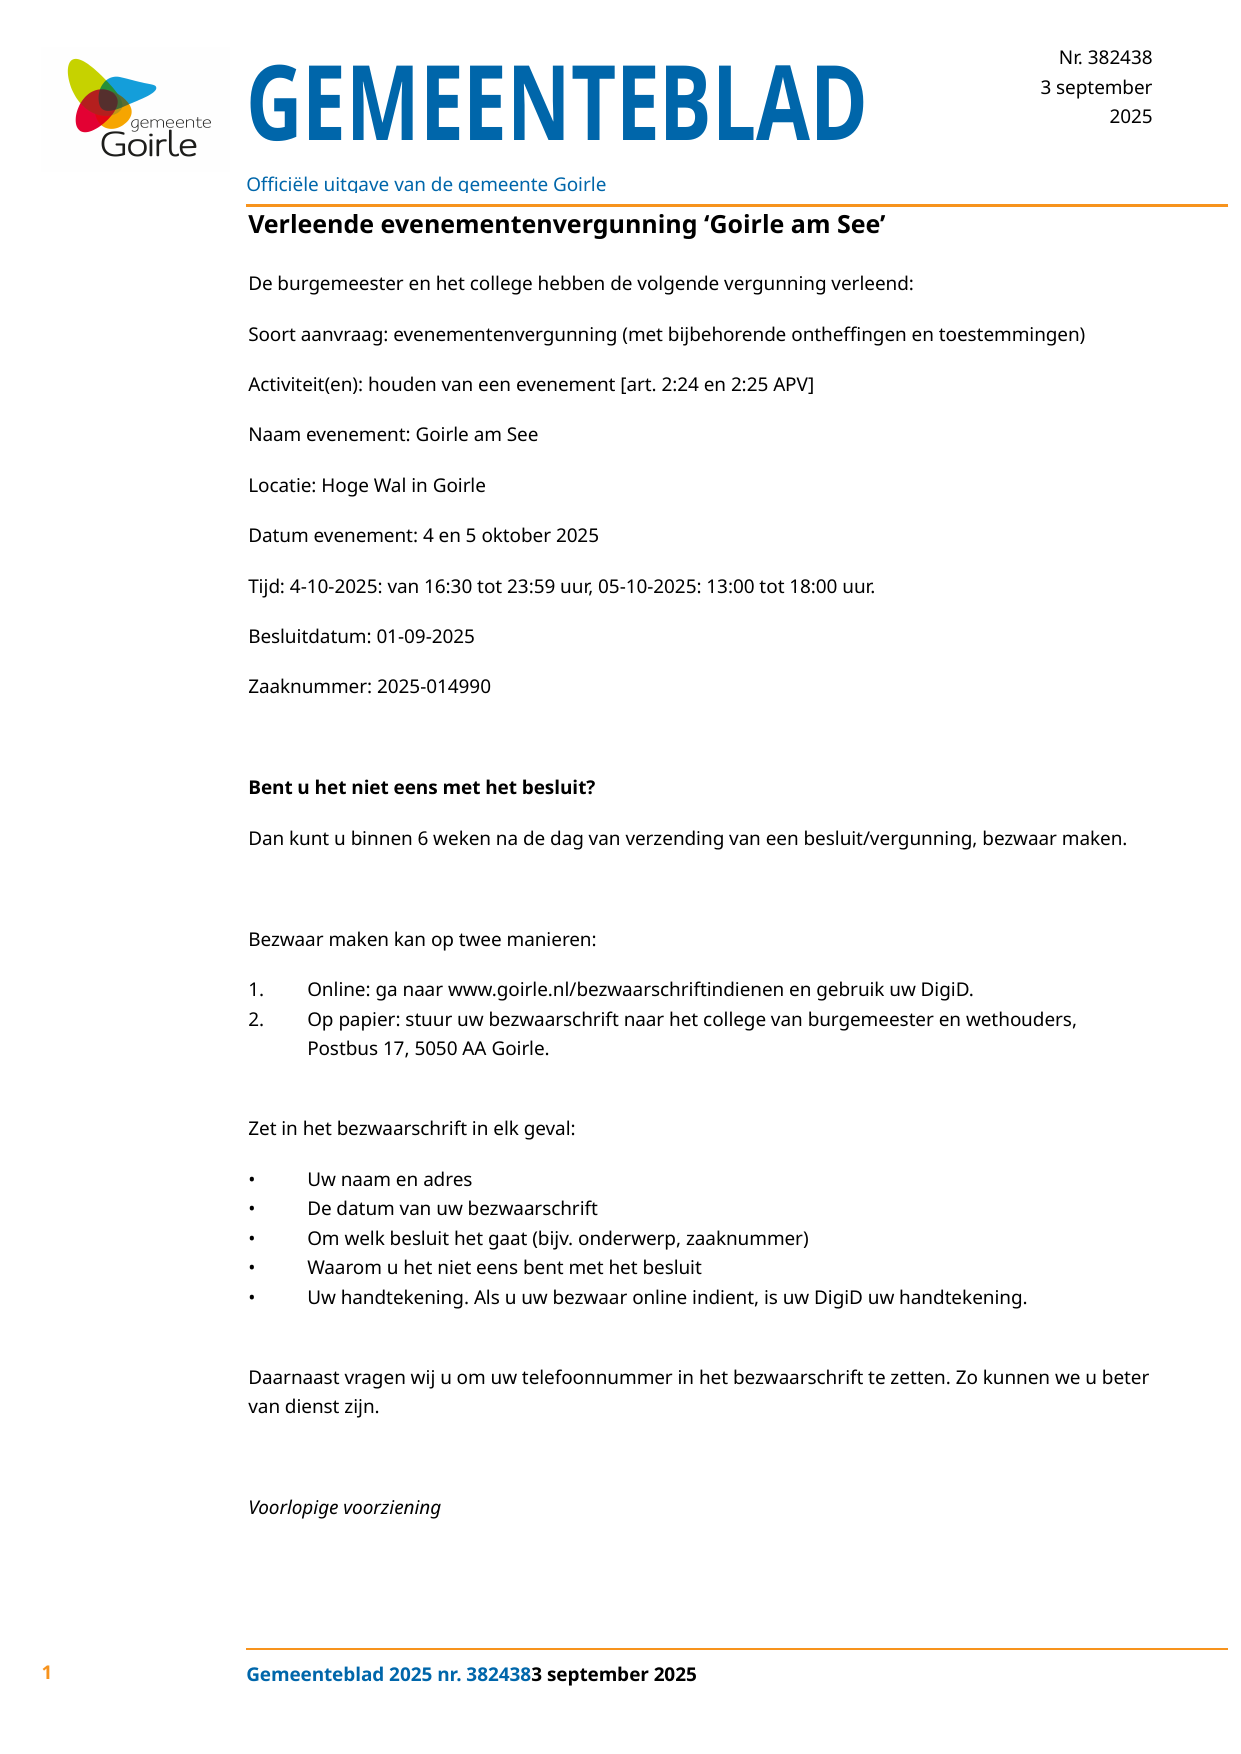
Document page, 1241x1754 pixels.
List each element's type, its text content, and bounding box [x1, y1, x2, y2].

text Naam evenement: Goirle am See [248, 422, 1152, 447]
text Datum evenement: 4 en 5 oktober 2025 [248, 522, 1152, 548]
text Besluitdatum: 01-09-2025 [248, 623, 1152, 649]
list Waarom u het niet eens bent met het besluit [248, 1254, 1152, 1280]
text Zaaknummer: 2025-014990 [248, 674, 1152, 699]
text Locatie: Hoge Wal in Goirle [248, 472, 1152, 498]
list Uw handtekening. Als u uw bezwaar online indient, is uw DigiD uw handtekening. [248, 1284, 1152, 1310]
text Soort aanvraag: evenementenvergunning (met bijbehorende ontheffingen en toestemmingen) [248, 321, 1152, 346]
list Om welk besluit het gaat (bijv. onderwerp, zaaknummer) [248, 1225, 1152, 1251]
text Bent u het niet eens met het besluit? [248, 774, 1152, 800]
list Online: ga naar www.goirle.nl/bezwaarschriftindienen en gebruik uw DigiD. [248, 976, 1152, 1002]
text Dan kunt u binnen 6 weken na de dag van verzending van een besluit/vergunning, bezwaar maken. [248, 825, 1152, 851]
text Voorlopige voorziening [248, 1494, 1152, 1520]
text Activiteit(en): houden van een evenement [art. 2:24 en 2:25 APV] [248, 371, 1152, 397]
picture [41, 47, 231, 172]
text Verleende evenementenvergunning ‘Goirle am See’ [248, 207, 1152, 241]
text Daarnaast vragen wij u om uw telefoonnummer in het bezwaarschrift te zetten. Zo kunnen we u beter van dienst zijn. [248, 1364, 1152, 1419]
list Op papier: stuur uw bezwaarschrift naar het college van burgemeester en wethouders, Postbus 17, 5050 AA Goirle. [248, 1006, 1152, 1061]
text Tijd: 4-10-2025: van 16:30 tot 23:59 uur, 05-10-2025: 13:00 tot 18:00 uur. [248, 573, 1152, 598]
list Uw naam en adres [248, 1166, 1152, 1191]
text De burgemeester en het college hebben de volgende vergunning verleend: [248, 270, 1152, 296]
text Bezwaar maken kan op twee manieren: [248, 926, 1152, 951]
list De datum van uw bezwaarschrift [248, 1195, 1152, 1221]
text Zet in het bezwaarschrift in elk geval: [248, 1115, 1152, 1141]
